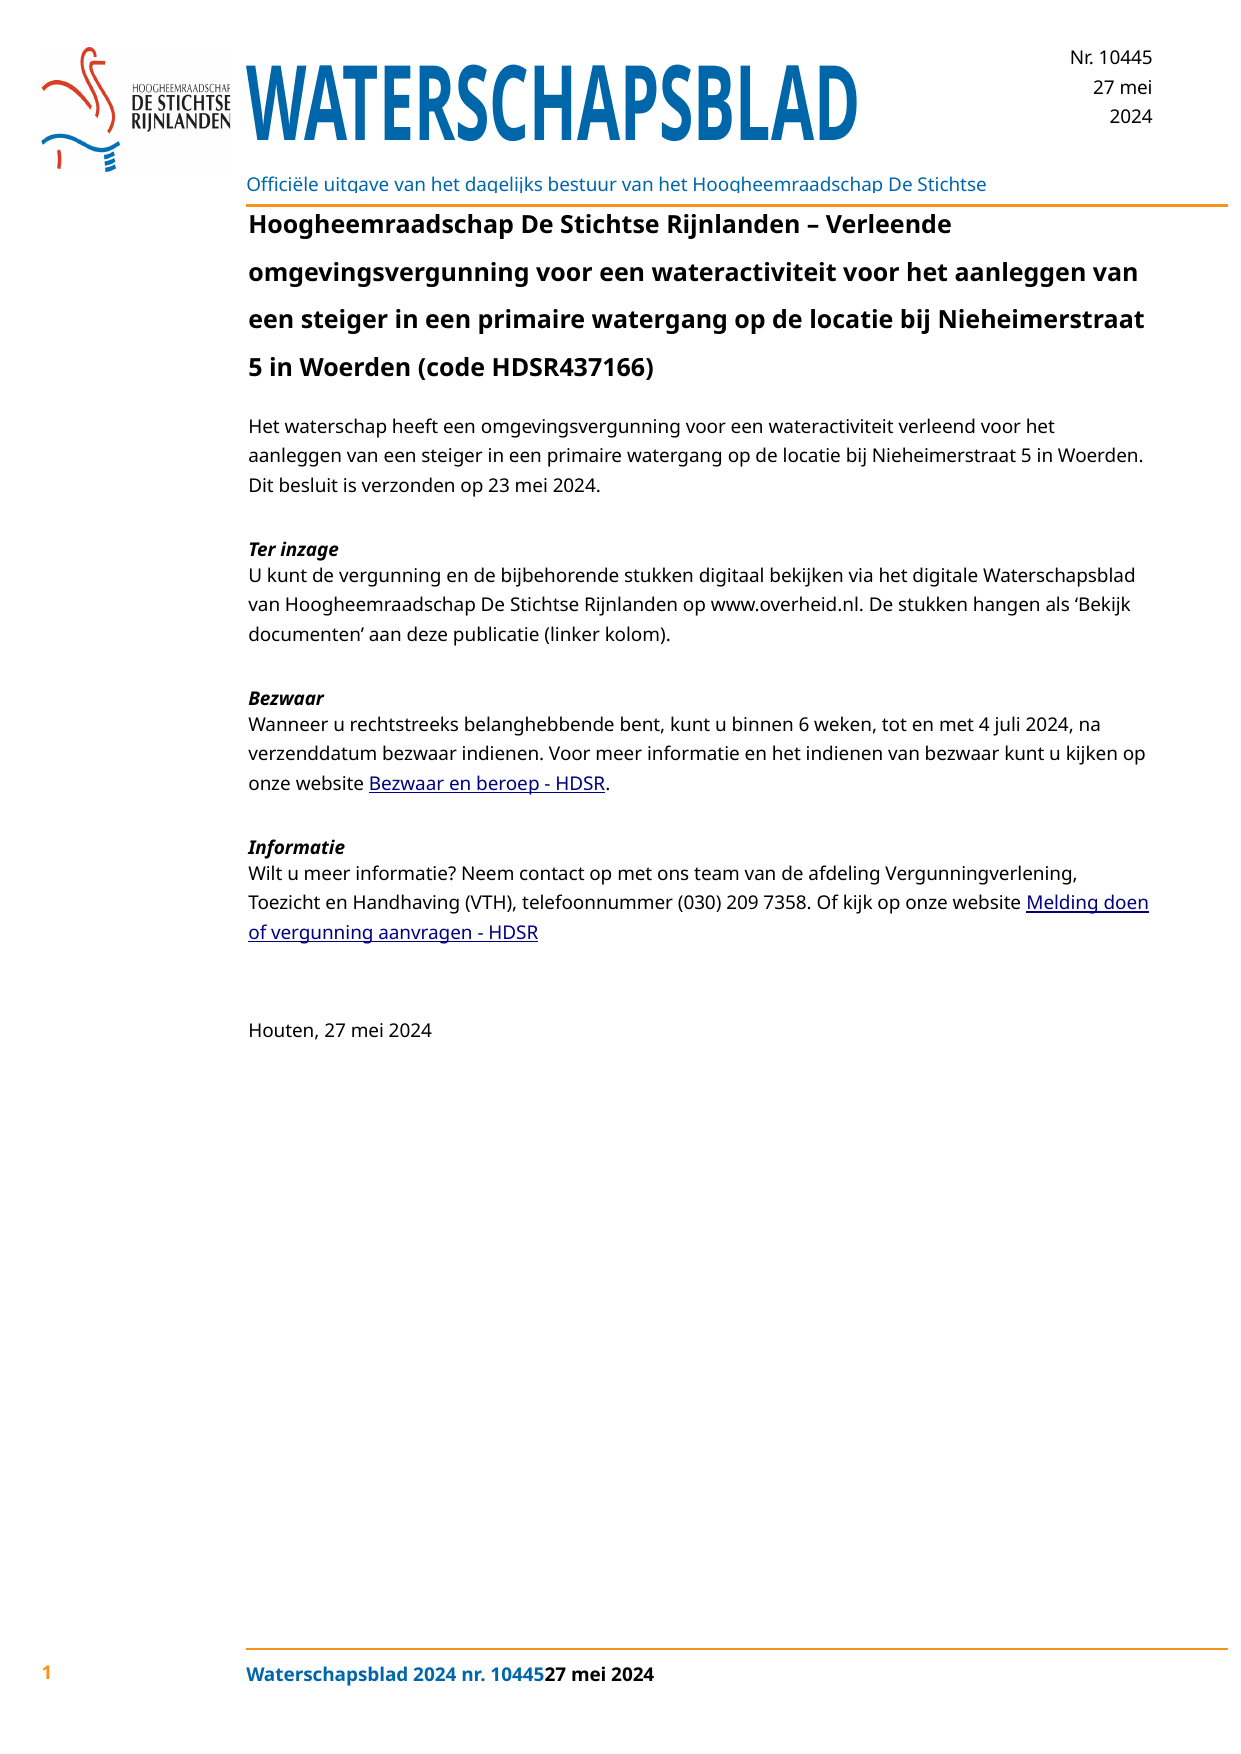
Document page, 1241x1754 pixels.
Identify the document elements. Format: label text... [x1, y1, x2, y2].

text Bezwaar [248, 685, 1152, 711]
text Wilt u meer informatie? Neem contact op met ons team van de afdeling Vergunningverlening, Toezicht en Handhaving (VTH), telefoonnummer (030) 209 7358. Of kijk op onze website Melding doen of vergunning aanvragen - HDSR [248, 860, 1152, 944]
text Hoogheemraadschap De Stichtse Rijnlanden – Verleende omgevingsvergunning voor een wateractiviteit voor het aanleggen van een steiger in een primaire watergang op de locatie bij Nieheimerstraat 5 in Woerden (code HDSR437166) [248, 207, 1152, 384]
text U kunt de vergunning en de bijbehorende stukken digitaal bekijken via het digitale Waterschapsblad van Hoogheemraadschap De Stichtse Rijnlanden op www.overheid.nl. De stukken hangen als ‘Bekijk documenten’ aan deze publicatie (linker kolom). [248, 562, 1152, 647]
picture [41, 47, 231, 172]
text Informatie [248, 834, 1152, 860]
text Het waterschap heeft een omgevingsvergunning voor een wateractiviteit verleend voor het aanleggen van een steiger in een primaire watergang op de locatie bij Nieheimerstraat 5 in Woerden. Dit besluit is verzonden op 23 mei 2024. [248, 413, 1152, 498]
text Houten, 27 mei 2024 [248, 1017, 1152, 1043]
text Ter inzage [248, 536, 1152, 562]
text Wanneer u rechtstreeks belanghebbende bent, kunt u binnen 6 weken, tot en met 4 juli 2024, na verzenddatum bezwaar indienen. Voor meer informatie en het indienen van bezwaar kunt u kijken op onze website Bezwaar en beroep - HDSR. [248, 711, 1152, 796]
